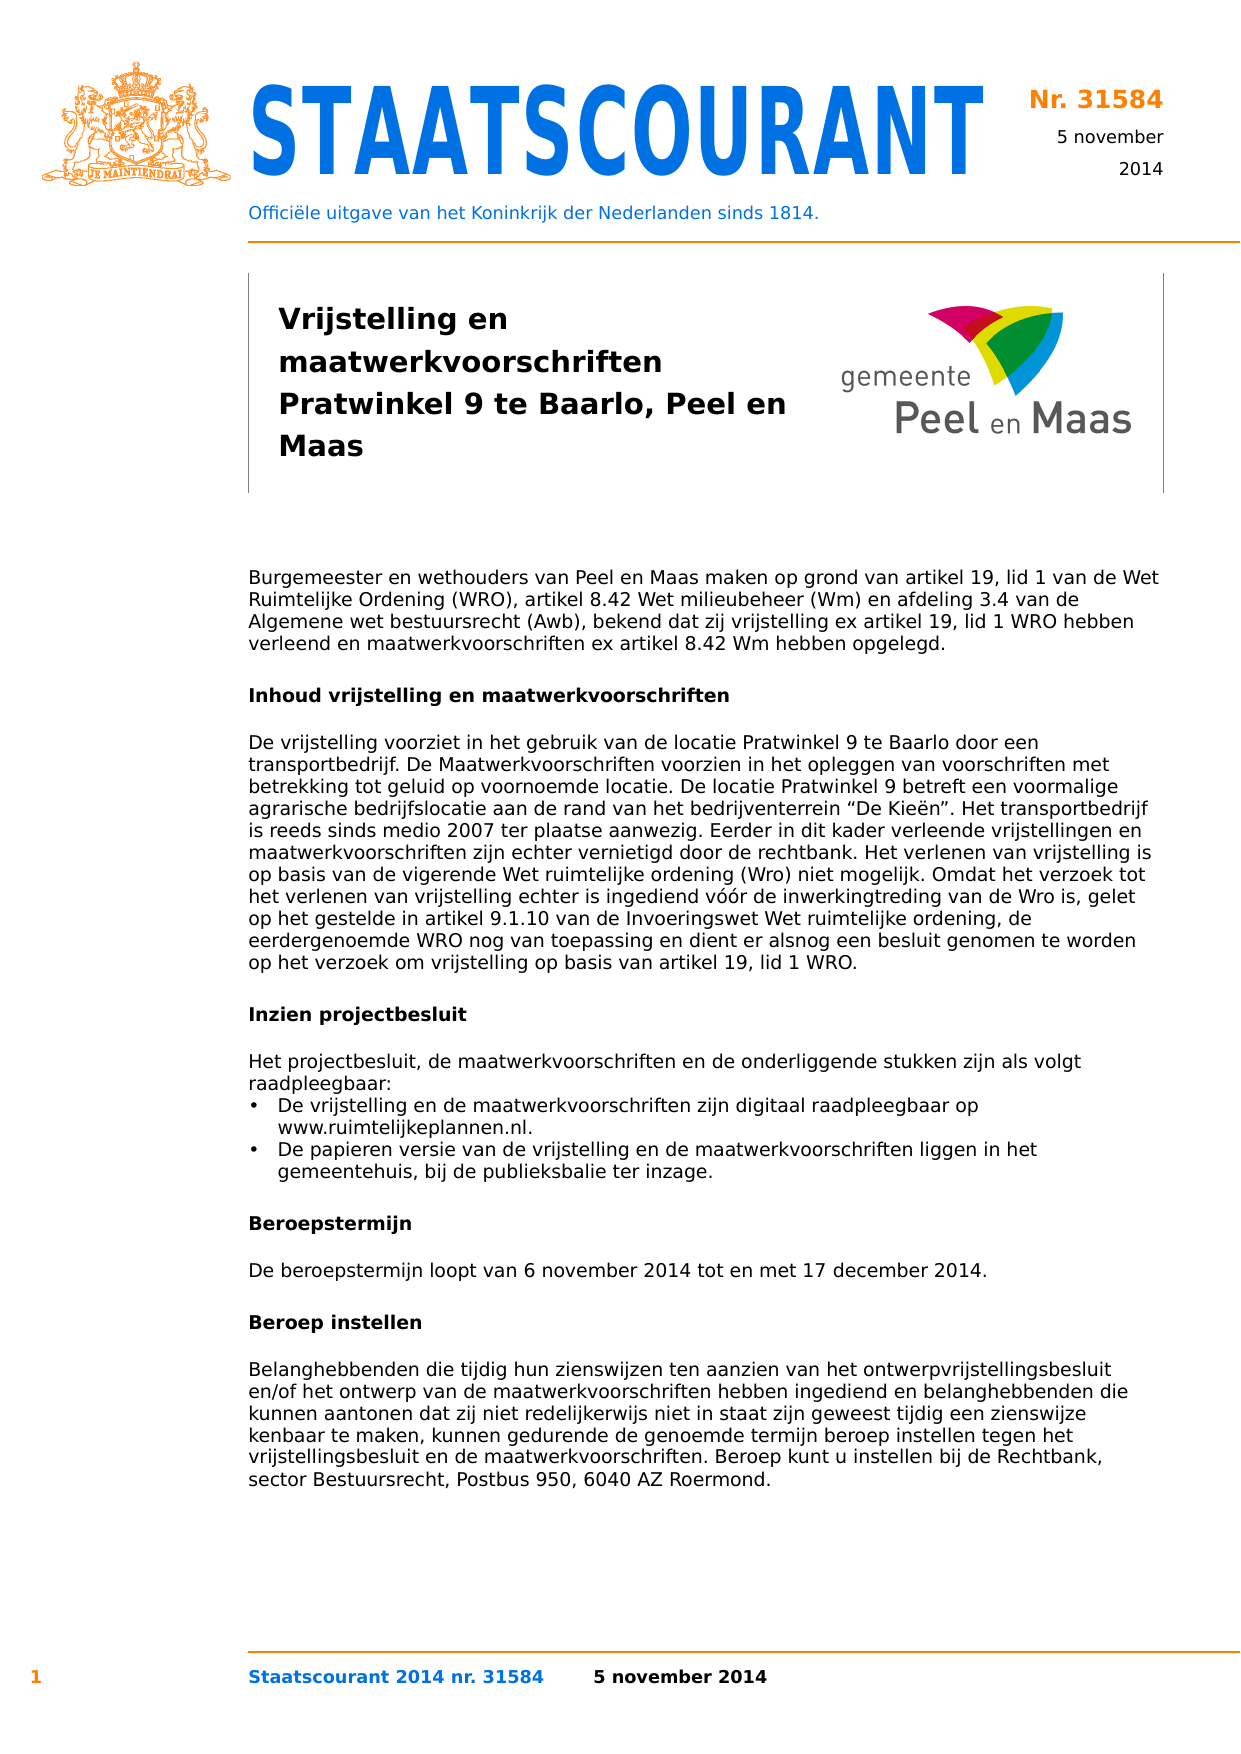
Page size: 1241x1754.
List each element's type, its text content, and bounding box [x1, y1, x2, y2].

picture [41, 62, 231, 186]
picture [838, 302, 1134, 439]
table_cell 5 november [998, 121, 1240, 153]
subtitle Inhoud vrijstelling en maatwerkvoorschriften [248, 685, 1163, 707]
text • De papieren versie van de vrijstelling en de maatwerkvoorschriften liggen in het gemeentehuis, bij de publieksbalie ter inzage. [248, 1139, 1163, 1183]
text Burgemeester en wethouders van Peel en Maas maken op grond van artikel 19, lid 1 van de Wet Ruimtelijke Ordening (WRO), artikel 8.42 Wet milieubeheer (Wm) en afdeling 3.4 van de Algemene wet bestuursrecht (Awb), bekend dat zij vrijstelling ex artikel 19, lid 1 WRO hebben verleend en maatwerkvoorschriften ex artikel 8.42 Wm hebben opgelegd. [248, 567, 1163, 655]
table_header [25, 62, 248, 241]
table_header Nr. 31584 [998, 62, 1240, 121]
table_cell Officiële uitgave van het Koninkrijk der Nederlanden sinds 1814. [248, 203, 1240, 241]
table_header STAATSCOURANT [248, 62, 998, 203]
subtitle Inzien projectbesluit [248, 1004, 1163, 1026]
text Belanghebbenden die tijdig hun zienswijzen ten aanzien van het ontwerpvrijstellingsbesluit en/of het ontwerp van de maatwerkvoorschriften hebben ingediend en belanghebbenden die kunnen aantonen dat zij niet redelijkerwijs niet in staat zijn geweest tijdig een zienswijze kenbaar te maken, kunnen gedurende de genoemde termijn beroep instellen tegen het vrijstellingsbesluit en de maatwerkvoorschriften. Beroep kunt u instellen bij de Rechtbank, sector Bestuursrecht, Postbus 950, 6040 AZ Roermond. [248, 1358, 1163, 1490]
text Het projectbesluit, de maatwerkvoorschriften en de onderliggende stukken zijn als volgt raadpleegbaar: [248, 1051, 1163, 1095]
subtitle Vrijstelling en maatwerkvoorschriften Pratwinkel 9 te Baarlo, Peel en Maas [249, 273, 1163, 493]
table_cell 2014 [998, 153, 1240, 203]
subtitle Beroepstermijn [248, 1213, 1163, 1234]
text De vrijstelling voorziet in het gebruik van de locatie Pratwinkel 9 te Baarlo door een transportbedrijf. De Maatwerkvoorschriften voorzien in het opleggen van voorschriften met betrekking tot geluid op voornoemde locatie. De locatie Pratwinkel 9 betreft een voormalige agrarische bedrijfslocatie aan de rand van het bedrijventerrein “De Kieën”. Het transportbedrijf is reeds sinds medio 2007 ter plaatse aanwezig. Eerder in dit kader verleende vrijstellingen en maatwerkvoorschriften zijn echter vernietigd door de rechtbank. Het verlenen van vrijstelling is op basis van de vigerende Wet ruimtelijke ordening (Wro) niet mogelijk. Omdat het verzoek tot het verlenen van vrijstelling echter is ingediend vóór de inwerkingtreding van de Wro is, gelet op het gestelde in artikel 9.1.10 van de Invoeringswet Wet ruimtelijke ordening, de eerdergenoemde WRO nog van toepassing en dient er alsnog een besluit genomen te worden op het verzoek om vrijstelling op basis van artikel 19, lid 1 WRO. [248, 732, 1163, 974]
text De beroepstermijn loopt van 6 november 2014 tot en met 17 december 2014. [248, 1259, 1163, 1282]
subtitle Beroep instellen [248, 1312, 1163, 1333]
text • De vrijstelling en de maatwerkvoorschriften zijn digitaal raadpleegbaar op www.ruimtelijkeplannen.nl. [248, 1095, 1163, 1139]
